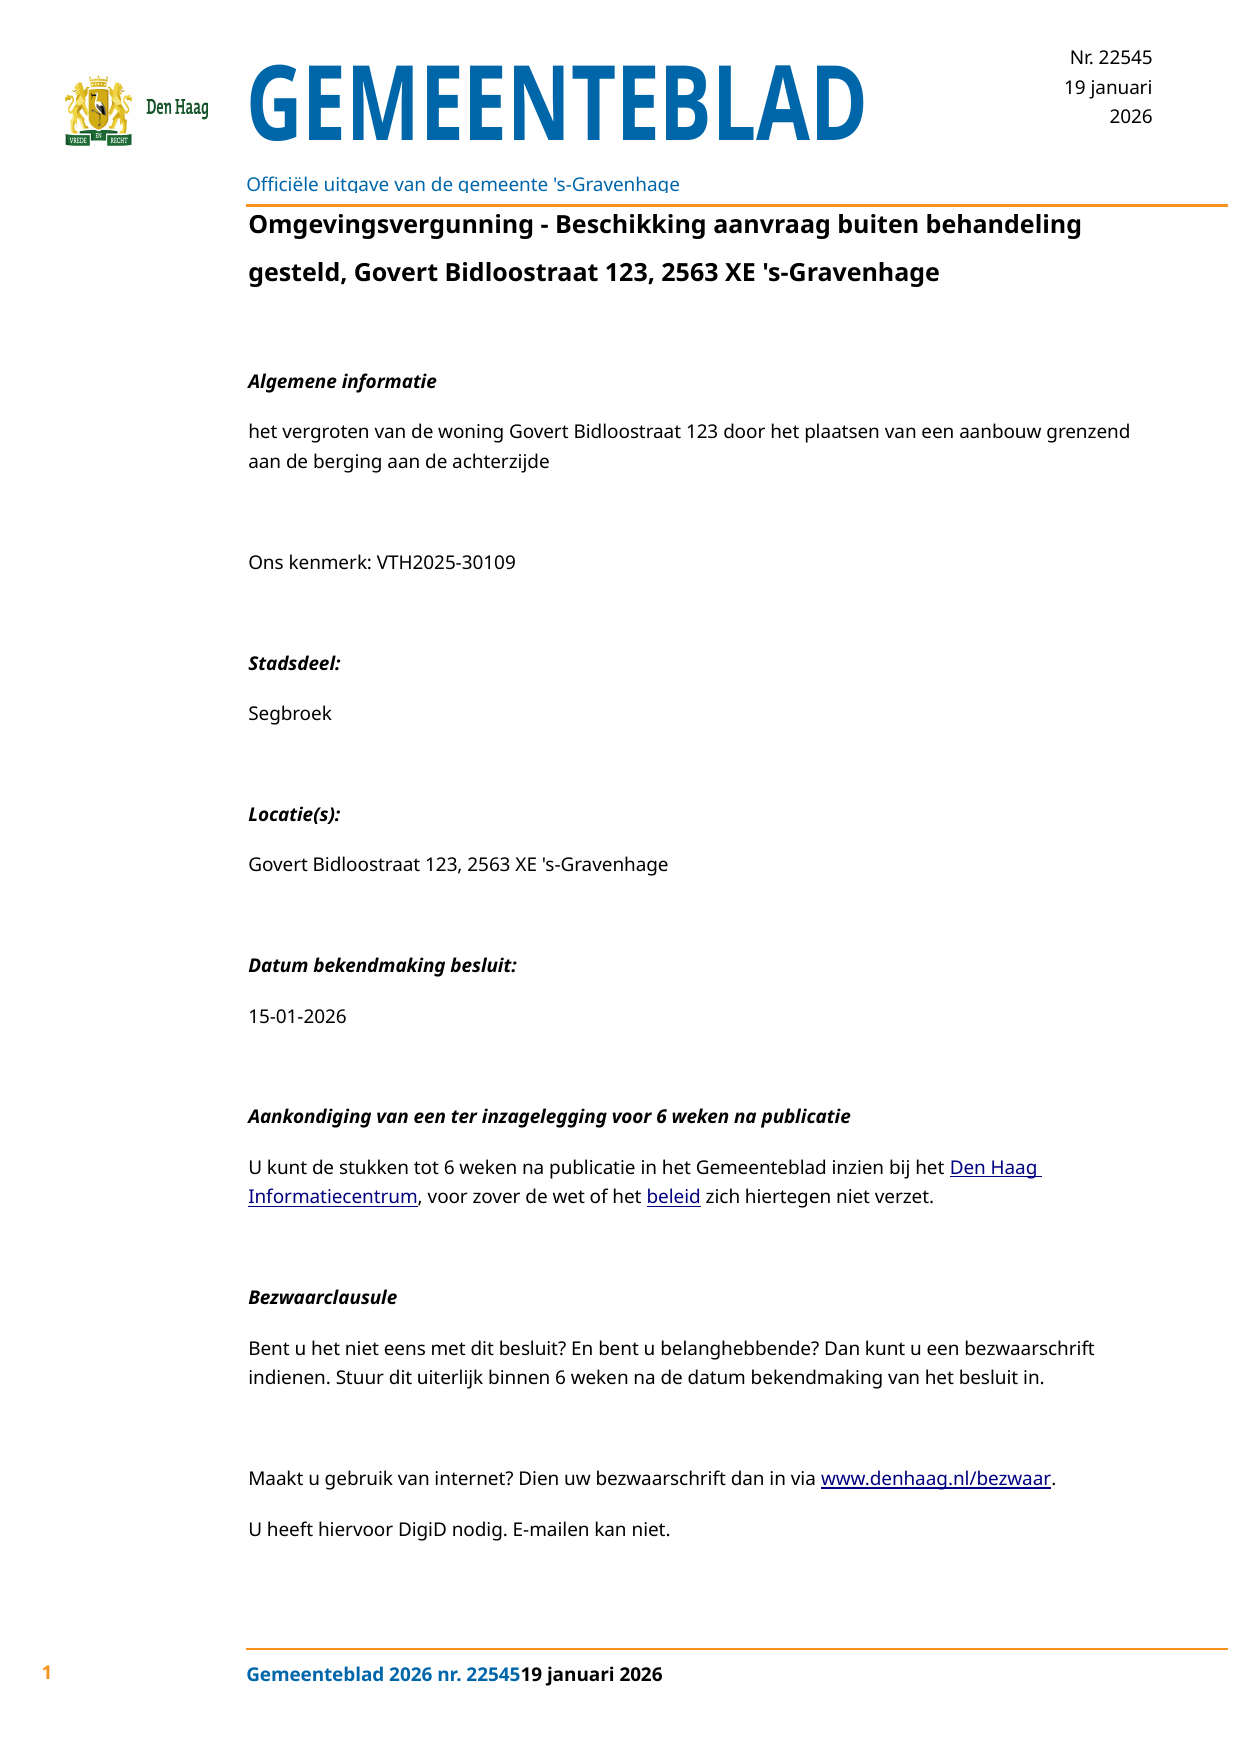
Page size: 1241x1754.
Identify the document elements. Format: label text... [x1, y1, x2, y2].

text U kunt de stukken tot 6 weken na publicatie in het Gemeenteblad inzien bij het Den Haag Informatiecentrum, voor zover de wet of het beleid zich hiertegen niet verzet. [248, 1154, 1152, 1209]
text Govert Bidloostraat 123, 2563 XE 's-Gravenhage [248, 852, 1152, 877]
text U heeft hiervoor DigiD nodig. E-mailen kan niet. [248, 1516, 1152, 1542]
text Algemene informatie [248, 368, 1152, 394]
text Locatie(s): [248, 801, 1152, 827]
text 15-01-2026 [248, 1003, 1152, 1029]
text Maakt u gebruik van internet? Dien uw bezwaarschrift dan in via www.denhaag.nl/bezwaar. [248, 1465, 1152, 1491]
text Omgevingsvergunning - Beschikking aanvraag buiten behandeling gesteld, Govert Bidloostraat 123, 2563 XE 's-Gravenhage [248, 207, 1152, 288]
text Aankondiging van een ter inzagelegging voor 6 weken na publicatie [248, 1104, 1152, 1129]
text Stadsdeel: [248, 650, 1152, 676]
text Bent u het niet eens met dit besluit? En bent u belanghebbende? Dan kunt u een bezwaarschrift indienen. Stuur dit uiterlijk binnen 6 weken na de datum bekendmaking van het besluit in. [248, 1335, 1152, 1390]
text het vergroten van de woning Govert Bidloostraat 123 door het plaatsen van een aanbouw grenzend aan de berging aan de achterzijde [248, 419, 1152, 474]
text Ons kenmerk: VTH2025-30109 [248, 549, 1152, 575]
text Segbroek [248, 700, 1152, 726]
picture [41, 47, 231, 172]
text Bezwaarclausule [248, 1284, 1152, 1310]
text Datum bekendmaking besluit: [248, 952, 1152, 978]
